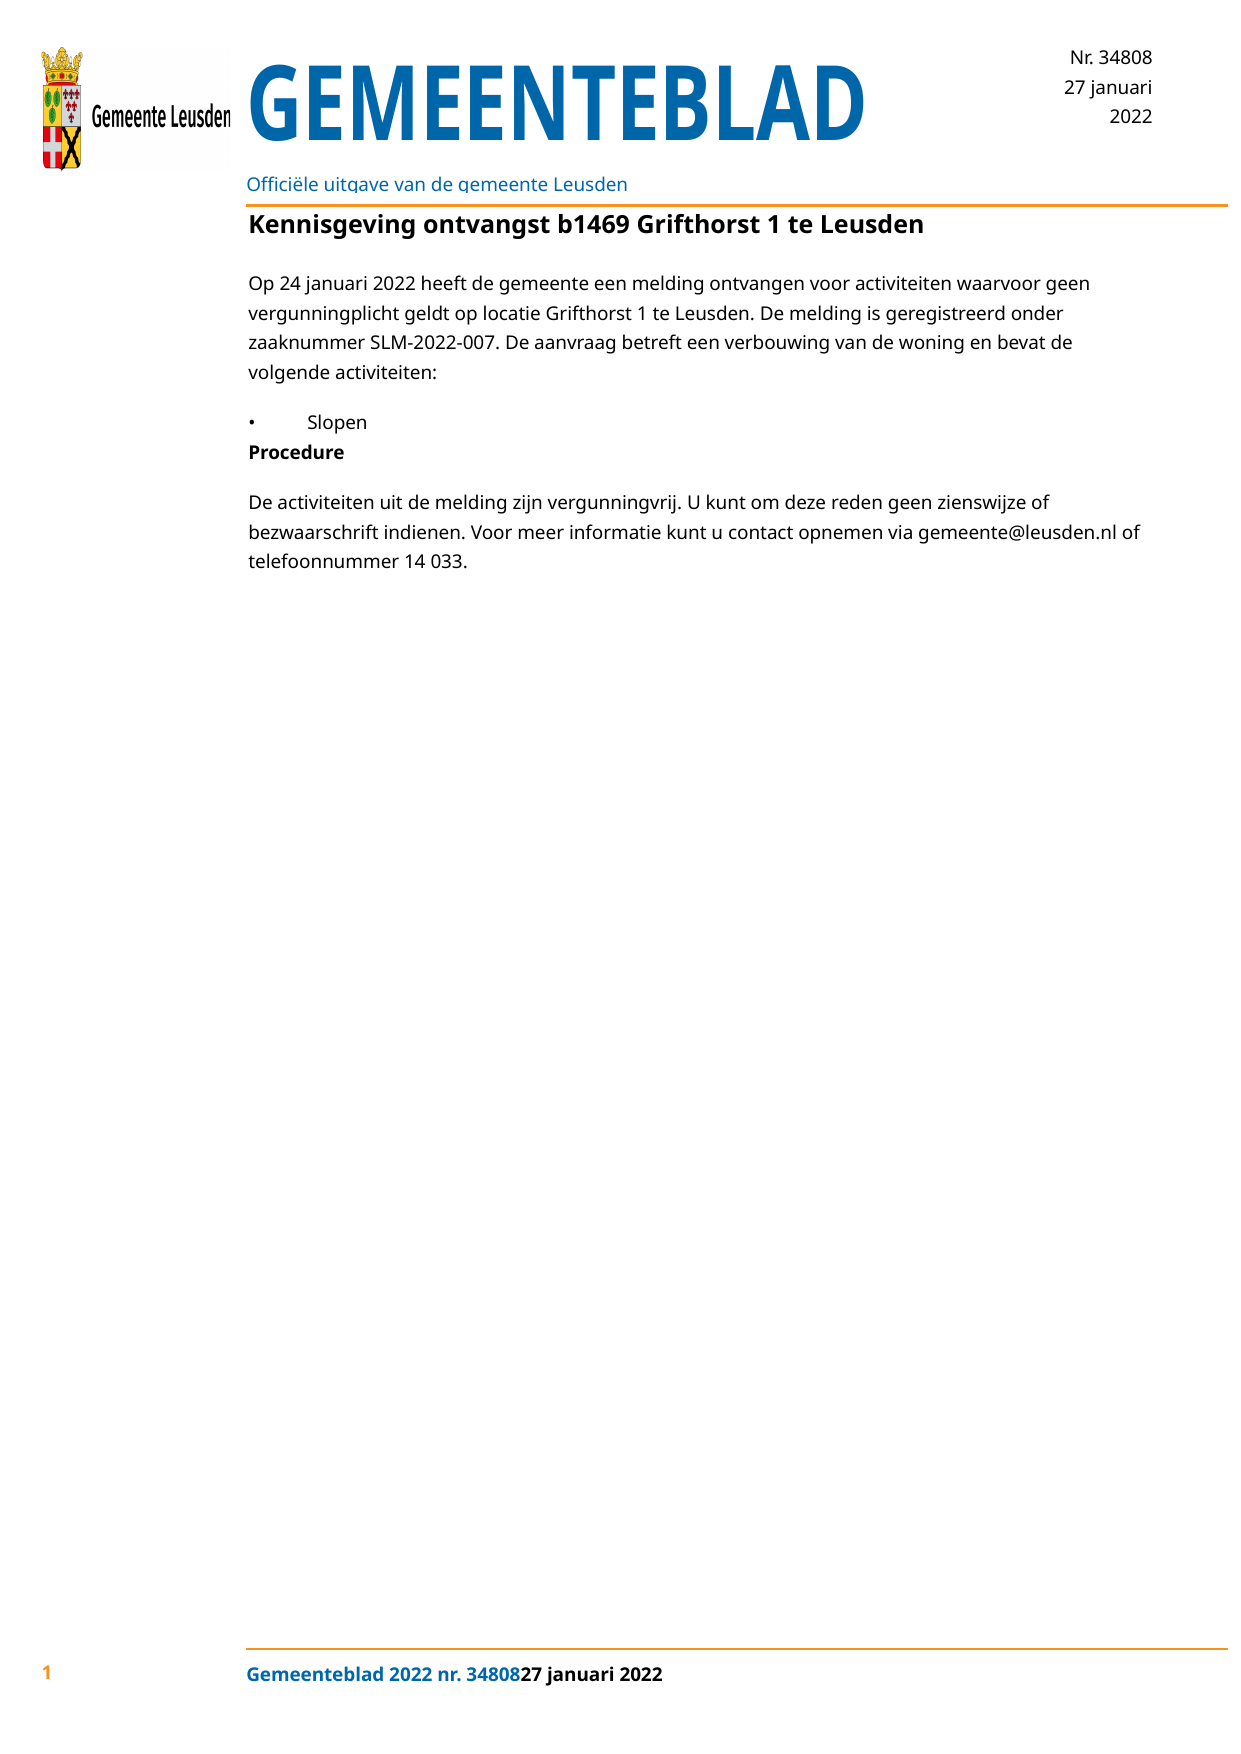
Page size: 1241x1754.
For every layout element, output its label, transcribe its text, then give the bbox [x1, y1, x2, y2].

text Kennisgeving ontvangst b1469 Grifthorst 1 te Leusden [248, 207, 1152, 241]
text Op 24 januari 2022 heeft de gemeente een melding ontvangen voor activiteiten waarvoor geen vergunningplicht geldt op locatie Grifthorst 1 te Leusden. De melding is geregistreerd onder zaaknummer SLM-2022-007. De aanvraag betreft een verbouwing van de woning en bevat de volgende activiteiten: [248, 270, 1152, 385]
list Slopen [248, 409, 1152, 435]
picture [41, 47, 231, 172]
text Procedure [248, 439, 1152, 465]
text De activiteiten uit de melding zijn vergunningvrij. U kunt om deze reden geen zienswijze of bezwaarschrift indienen. Voor meer informatie kunt u contact opnemen via gemeente@leusden.nl of telefoonnummer 14 033. [248, 489, 1152, 574]
